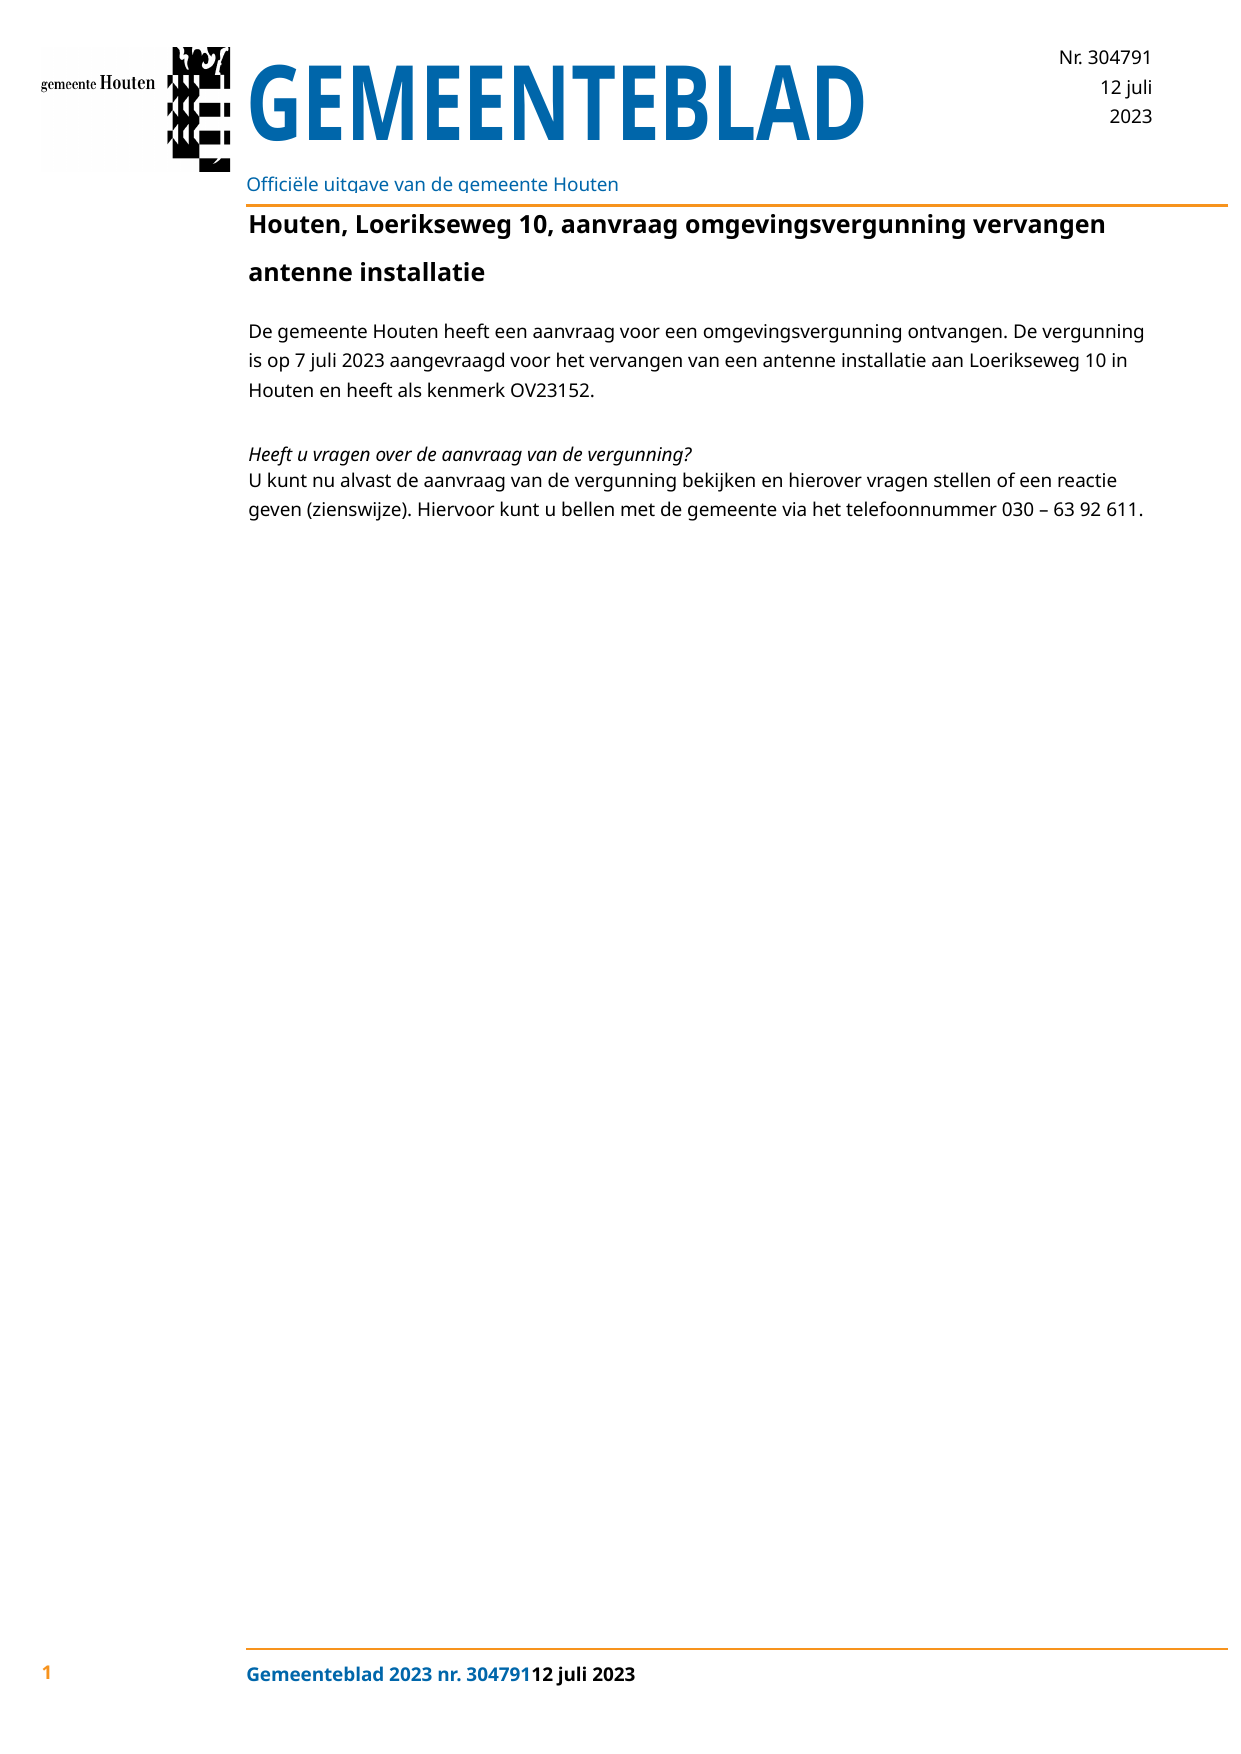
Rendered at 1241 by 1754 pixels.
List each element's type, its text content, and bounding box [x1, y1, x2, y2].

text U kunt nu alvast de aanvraag van de vergunning bekijken en hierover vragen stellen of een reactie geven (zienswijze). Hiervoor kunt u bellen met de gemeente via het telefoonnummer 030 – 63 92 611. [248, 467, 1152, 522]
picture [41, 47, 231, 172]
text Heeft u vragen over de aanvraag van de vergunning? [248, 441, 1152, 467]
text De gemeente Houten heeft een aanvraag voor een omgevingsvergunning ontvangen. De vergunning is op 7 juli 2023 aangevraagd voor het vervangen van een antenne installatie aan Loerikseweg 10 in Houten en heeft als kenmerk OV23152. [248, 318, 1152, 403]
text Houten, Loerikseweg 10, aanvraag omgevingsvergunning vervangen antenne installatie [248, 207, 1152, 288]
